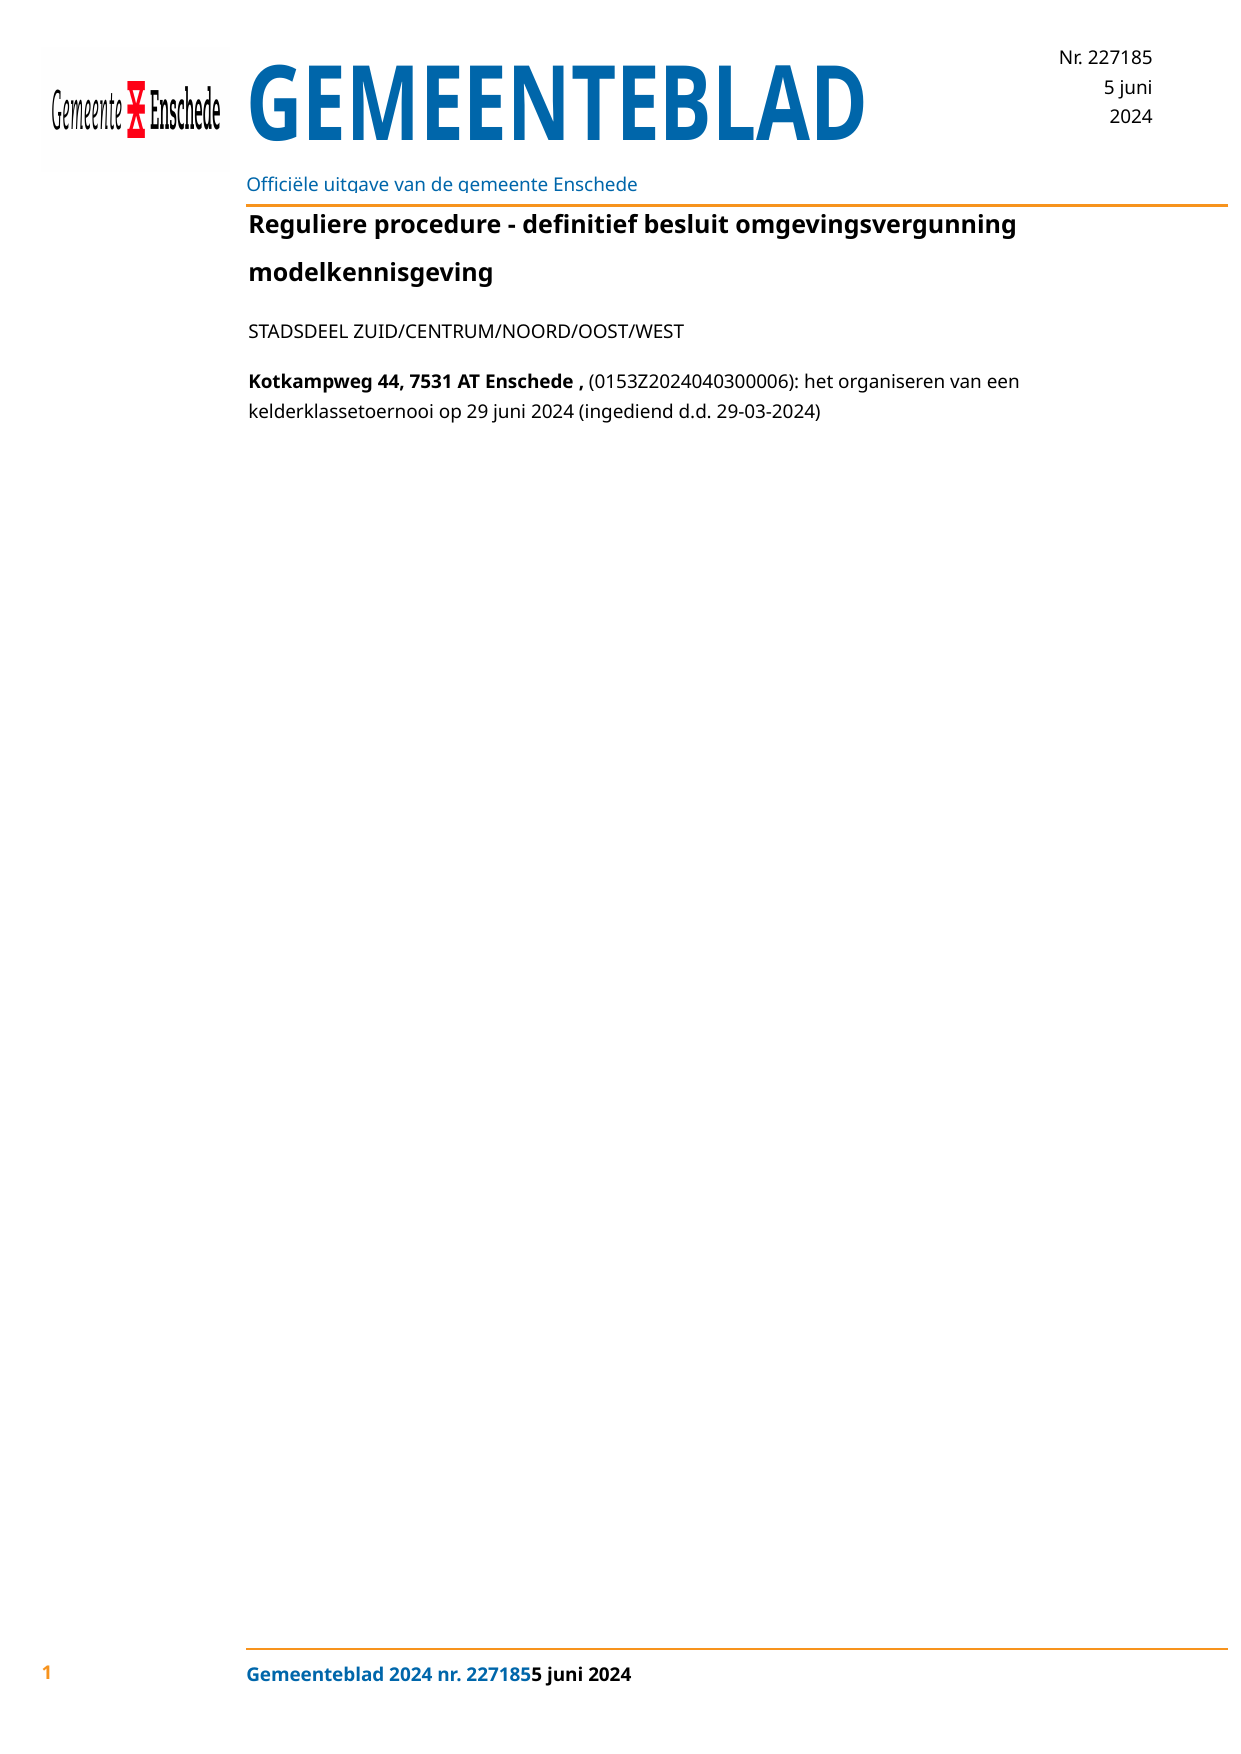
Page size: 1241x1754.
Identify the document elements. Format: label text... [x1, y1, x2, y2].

text STADSDEEL ZUID/CENTRUM/NOORD/OOST/WEST [248, 318, 1152, 344]
picture [41, 47, 231, 172]
text Kotkampweg 44, 7531 AT Enschede , (0153Z2024040300006): het organiseren van een kelderklassetoernooi op 29 juni 2024 (ingediend d.d. 29-03-2024) [248, 368, 1152, 424]
text Reguliere procedure - definitief besluit omgevingsvergunning modelkennisgeving [248, 207, 1152, 288]
